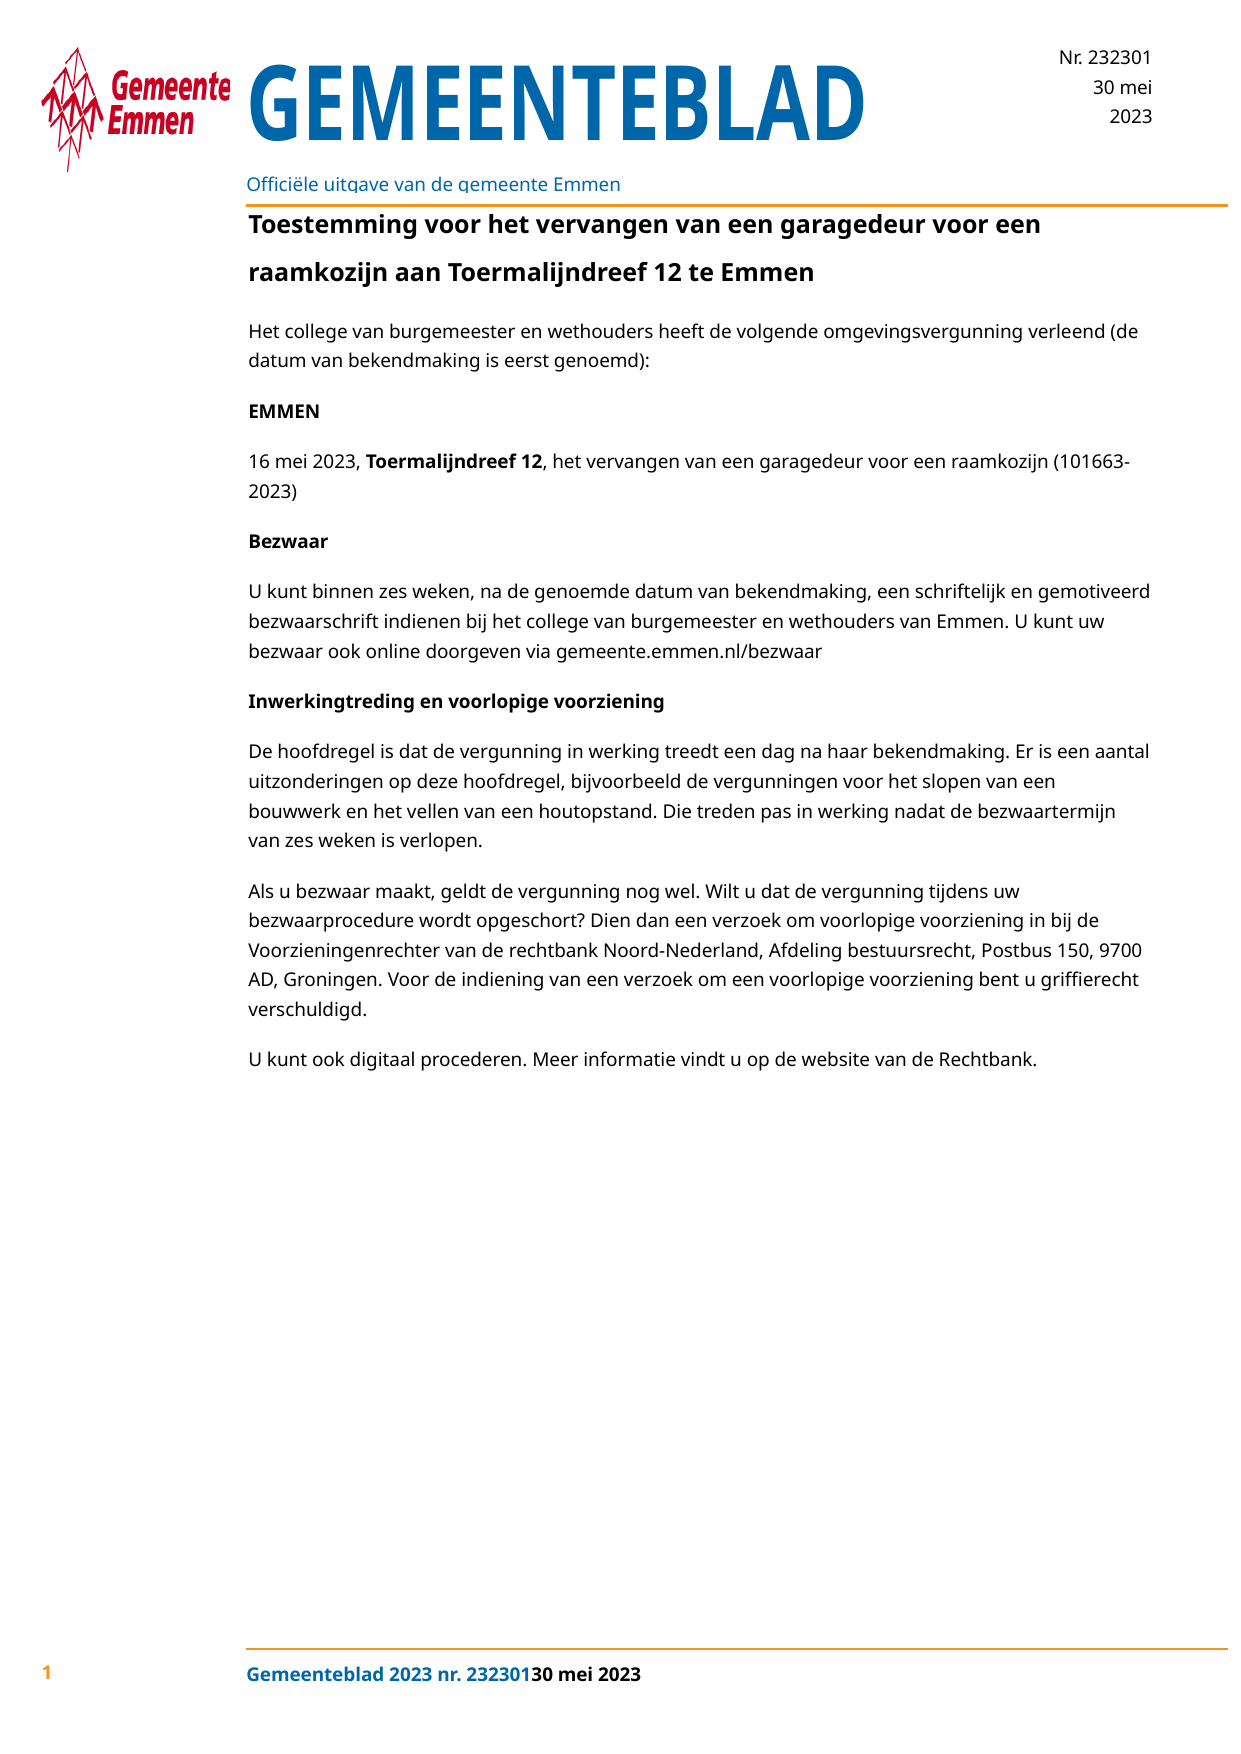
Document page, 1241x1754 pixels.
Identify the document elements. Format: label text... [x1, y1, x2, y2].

text Als u bezwaar maakt, geldt de vergunning nog wel. Wilt u dat de vergunning tijdens uw bezwaarprocedure wordt opgeschort? Dien dan een verzoek om voorlopige voorziening in bij de Voorzieningenrechter van de rechtbank Noord-Nederland, Afdeling bestuursrecht, Postbus 150, 9700 AD, Groningen. Voor de indiening van een verzoek om een voorlopige voorziening bent u griffierecht verschuldigd. [248, 878, 1152, 1022]
text 16 mei 2023, Toermalijndreef 12, het vervangen van een garagedeur voor een raamkozijn (101663-2023) [248, 448, 1152, 504]
text EMMEN [248, 398, 1152, 424]
text De hoofdregel is dat de vergunning in werking treedt een dag na haar bekendmaking. Er is een aantal uitzonderingen op deze hoofdregel, bijvoorbeeld de vergunningen voor het slopen van een bouwwerk en het vellen van een houtopstand. Die treden pas in werking nadat de bezwaartermijn van zes weken is verlopen. [248, 739, 1152, 853]
text Toestemming voor het vervangen van een garagedeur voor een raamkozijn aan Toermalijndreef 12 te Emmen [248, 207, 1152, 288]
text Bezwaar [248, 528, 1152, 554]
picture [41, 47, 231, 172]
text Inwerkingtreding en voorlopige voorziening [248, 688, 1152, 714]
text U kunt binnen zes weken, na de genoemde datum van bekendmaking, een schriftelijk en gemotiveerd bezwaarschrift indienen bij het college van burgemeester en wethouders van Emmen. U kunt uw bezwaar ook online doorgeven via gemeente.emmen.nl/bezwaar [248, 579, 1152, 664]
text Het college van burgemeester en wethouders heeft de volgende omgevingsvergunning verleend (de datum van bekendmaking is eerst genoemd): [248, 318, 1152, 373]
text U kunt ook digitaal procederen. Meer informatie vindt u op de website van de Rechtbank. [248, 1047, 1152, 1072]
